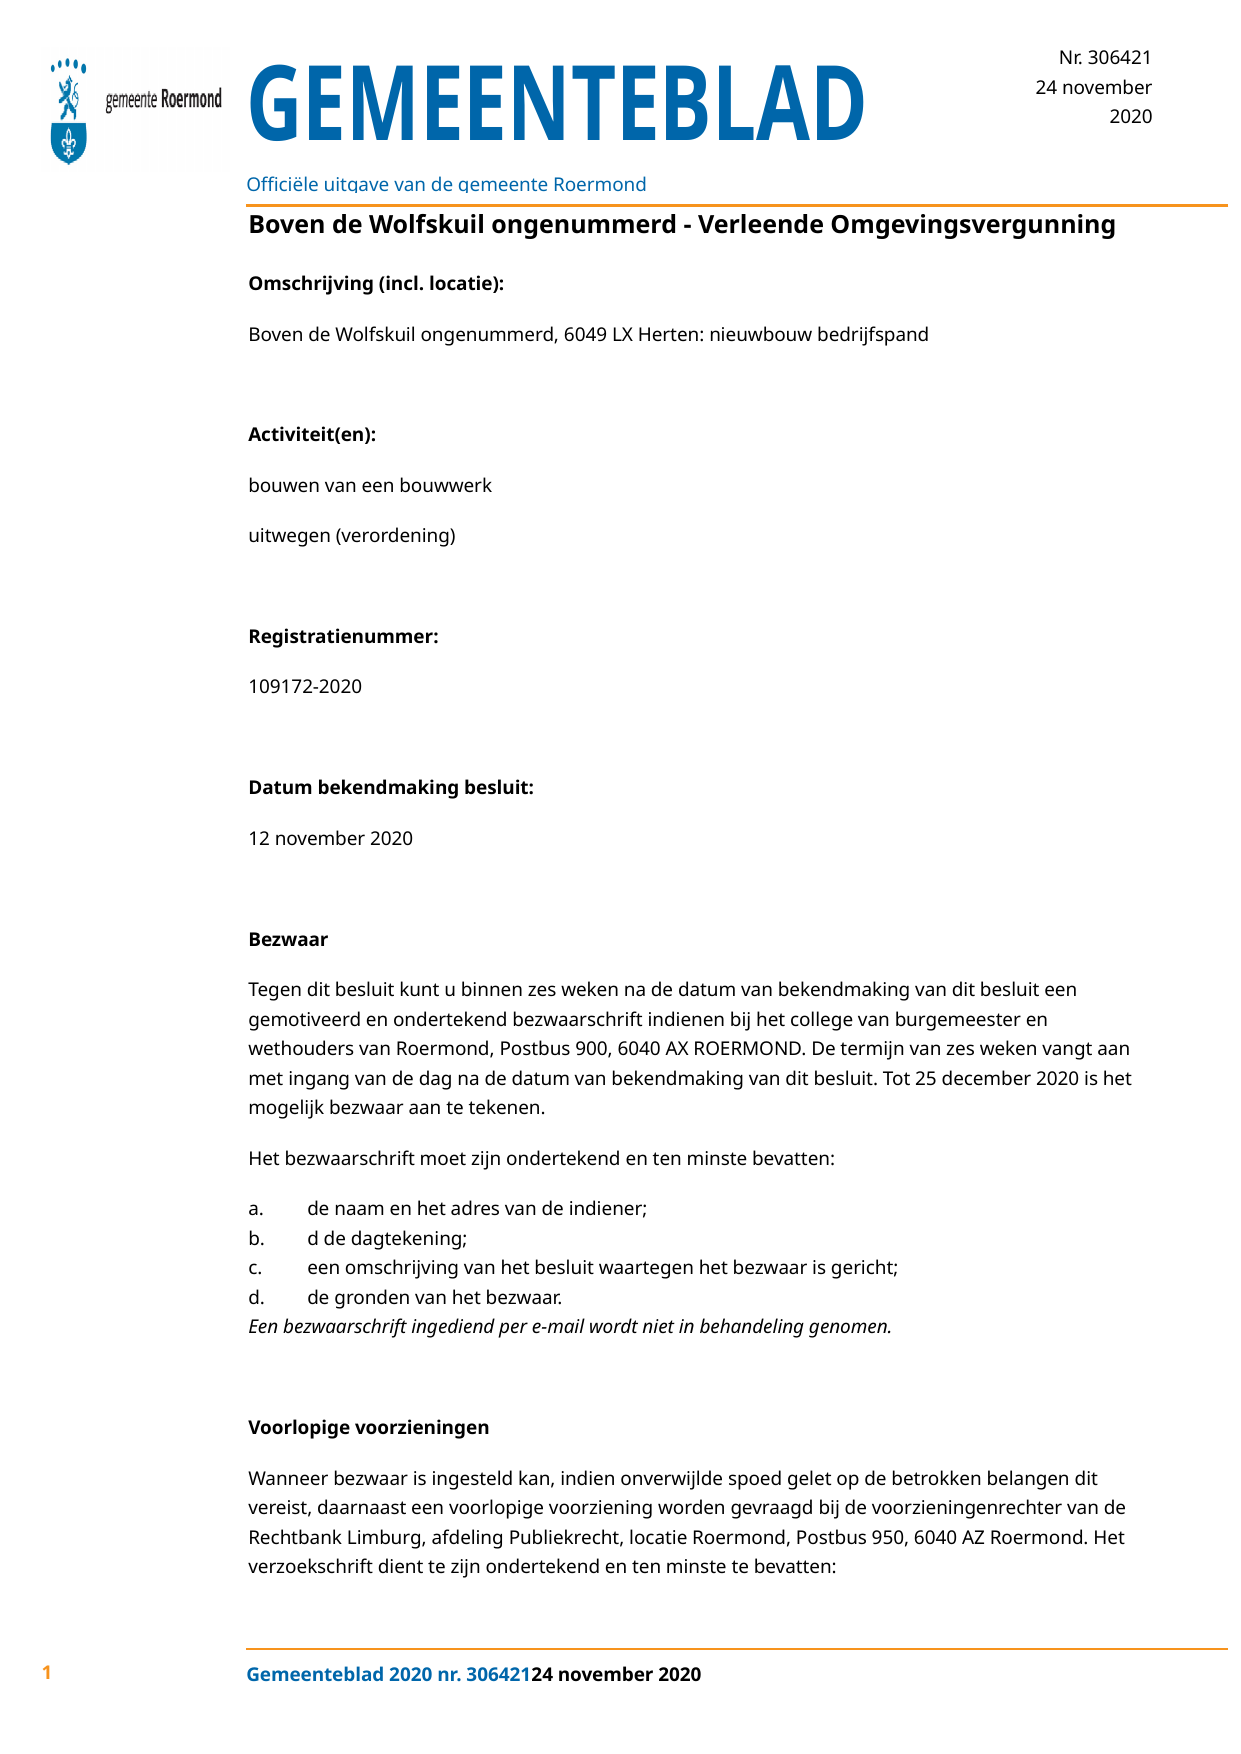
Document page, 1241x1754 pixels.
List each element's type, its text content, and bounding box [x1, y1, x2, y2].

text Tegen dit besluit kunt u binnen zes weken na de datum van bekendmaking van dit besluit een gemotiveerd en ondertekend bezwaarschrift indienen bij het college van burgemeester en wethouders van Roermond, Postbus 900, 6040 AX ROERMOND. De termijn van zes weken vangt aan met ingang van de dag na de datum van bekendmaking van dit besluit. Tot 25 december 2020 is het mogelijk bezwaar aan te tekenen. [248, 976, 1152, 1120]
text Boven de Wolfskuil ongenummerd, 6049 LX Herten: nieuwbouw bedrijfspand [248, 321, 1152, 346]
text 109172-2020 [248, 674, 1152, 699]
picture [41, 47, 231, 172]
text Activiteit(en): [248, 422, 1152, 447]
text Voorlopige voorzieningen [248, 1414, 1152, 1440]
list de naam en het adres van de indiener; [248, 1195, 1152, 1221]
text Bezwaar [248, 926, 1152, 951]
text uitwegen (verordening) [248, 522, 1152, 548]
text Omschrijving (incl. locatie): [248, 270, 1152, 296]
text Datum bekendmaking besluit: [248, 774, 1152, 800]
text bouwen van een bouwwerk [248, 472, 1152, 498]
text Boven de Wolfskuil ongenummerd - Verleende Omgevingsvergunning [248, 207, 1152, 241]
text Het bezwaarschrift moet zijn ondertekend en ten minste bevatten: [248, 1145, 1152, 1171]
list een omschrijving van het besluit waartegen het bezwaar is gericht; [248, 1254, 1152, 1280]
list de gronden van het bezwaar. [248, 1284, 1152, 1310]
text 12 november 2020 [248, 825, 1152, 851]
text Wanneer bezwaar is ingesteld kan, indien onverwijlde spoed gelet op de betrokken belangen dit vereist, daarnaast een voorlopige voorziening worden gevraagd bij de voorzieningenrechter van de Rechtbank Limburg, afdeling Publiekrecht, locatie Roermond, Postbus 950, 6040 AZ Roermond. Het verzoekschrift dient te zijn ondertekend en ten minste te bevatten: [248, 1465, 1152, 1579]
text Een bezwaarschrift ingediend per e-mail wordt niet in behandeling genomen. [248, 1314, 1152, 1339]
text Registratienummer: [248, 623, 1152, 649]
list d de dagtekening; [248, 1225, 1152, 1251]
